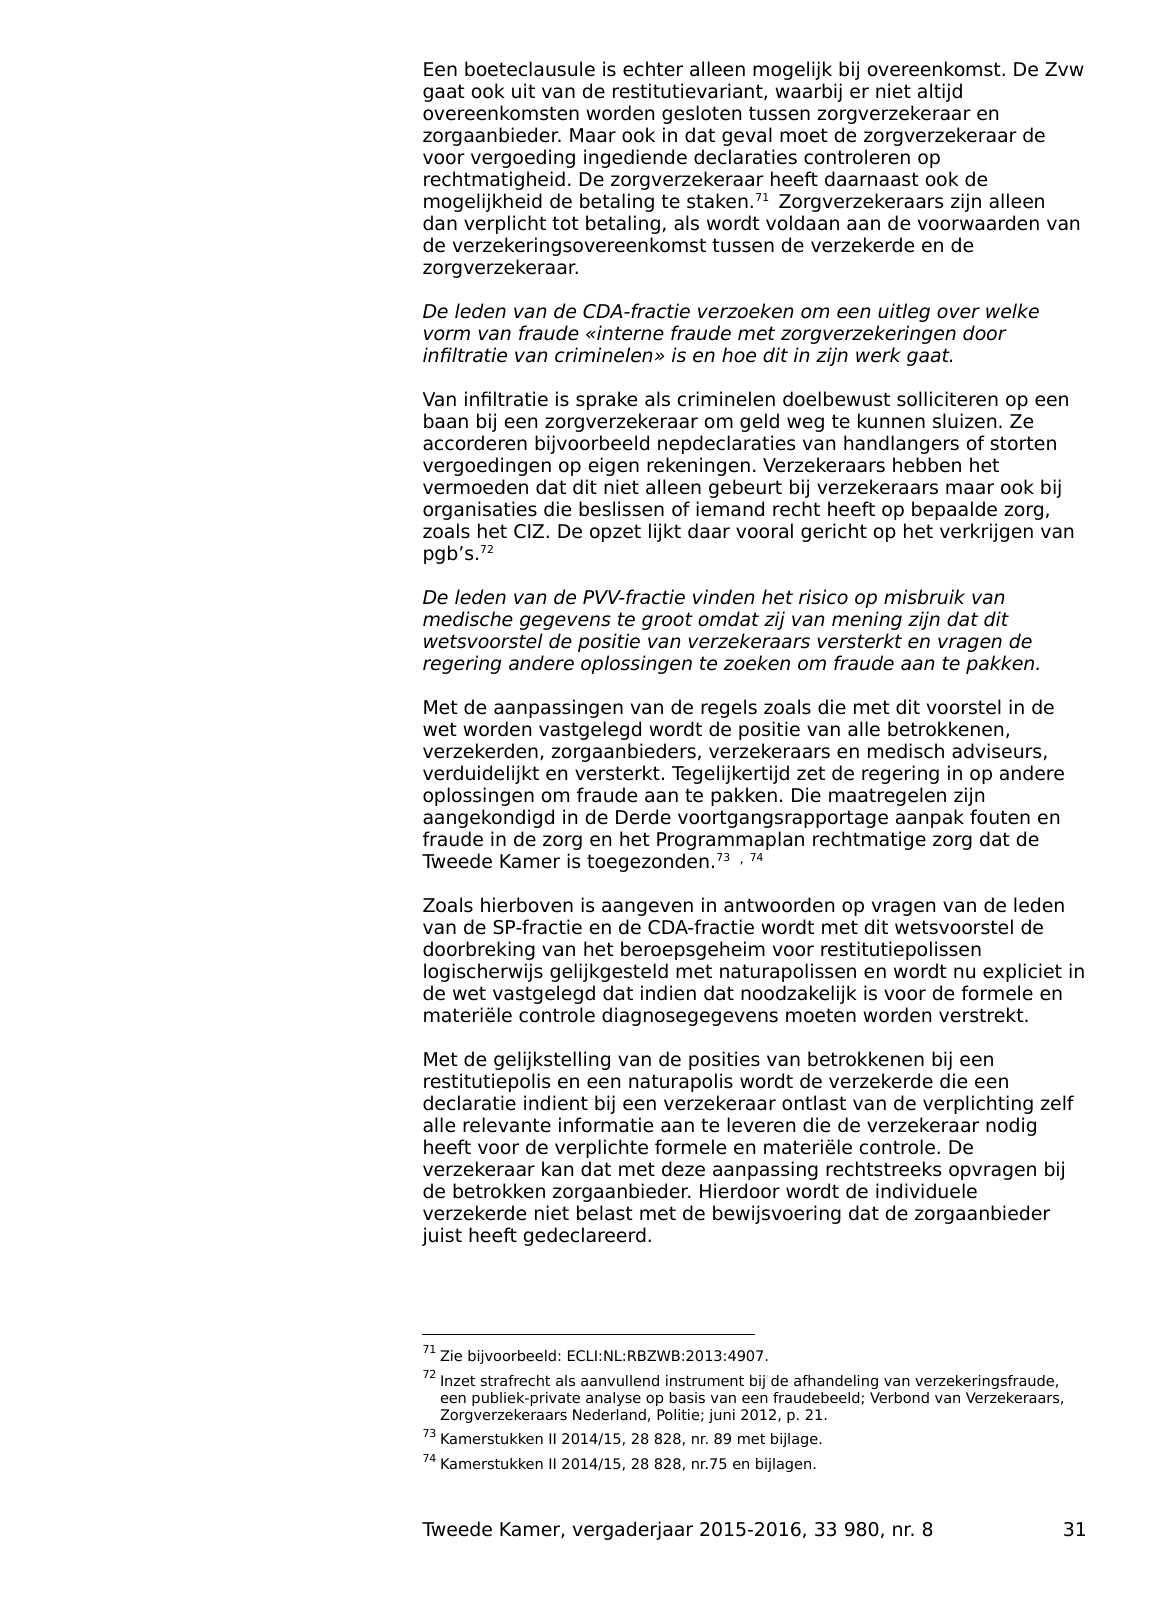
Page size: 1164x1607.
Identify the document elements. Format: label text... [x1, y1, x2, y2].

text Zoals hierboven is aangeven in antwoorden op vragen van de leden van de SP-fractie en de CDA-fractie wordt met dit wetsvoorstel de doorbreking van het beroepsgeheim voor restitutiepolissen logischerwijs gelijkgesteld met naturapolissen en wordt nu expliciet in de wet vastgelegd dat indien dat noodzakelijk is voor de formele en materiële controle diagnosegegevens moeten worden verstrekt. [422, 895, 1087, 1027]
text Van infiltratie is sprake als criminelen doelbewust solliciteren op een baan bij een zorgverzekeraar om geld weg te kunnen sluizen. Ze accorderen bijvoorbeeld nepdeclaraties van handlangers of storten vergoedingen op eigen rekeningen. Verzekeraars hebben het vermoeden dat dit niet alleen gebeurt bij verzekeraars maar ook bij organisaties die beslissen of iemand recht heeft op bepaalde zorg, zoals het CIZ. De opzet lijkt daar vooral gericht op het verkrijgen van pgb’s. [422, 389, 1087, 565]
text Met de gelijkstelling van de posities van betrokkenen bij een restitutiepolis en een naturapolis wordt de verzekerde die een declaratie indient bij een verzekeraar ontlast van de verplichting zelf alle relevante informatie aan te leveren die de verzekeraar nodig heeft voor de verplichte formele en materiële controle. De verzekeraar kan dat met deze aanpassing rechtstreeks opvragen bij de betrokken zorgaanbieder. Hierdoor wordt de individuele verzekerde niet belast met de bewijsvoering dat de zorgaanbieder juist heeft gedeclareerd. [422, 1049, 1087, 1247]
text Met de aanpassingen van de regels zoals die met dit voorstel in de wet worden vastgelegd wordt de positie van alle betrokkenen, verzekerden, zorgaanbieders, verzekeraars en medisch adviseurs, verduidelijkt en versterkt. Tegelijkertijd zet de regering in op andere oplossingen om fraude aan te pakken. Die maatregelen zijn aangekondigd in de Derde voortgangsrapportage aanpak fouten en fraude in de zorg en het Programmaplan rechtmatige zorg dat de Tweede Kamer is toegezonden. , [422, 697, 1087, 873]
text De leden van de PVV-fractie vinden het risico op misbruik van medische gegevens te groot omdat zij van mening zijn dat dit wetsvoorstel de positie van verzekeraars versterkt en vragen de regering andere oplossingen te zoeken om fraude aan te pakken. [422, 587, 1087, 675]
text Een boeteclausule is echter alleen mogelijk bij overeenkomst. De Zvw gaat ook uit van de restitutievariant, waarbij er niet altijd overeenkomsten worden gesloten tussen zorgverzekeraar en zorgaanbieder. Maar ook in dat geval moet de zorgverzekeraar de voor vergoeding ingediende declaraties controleren op rechtmatigheid. De zorgverzekeraar heeft daarnaast ook de mogelijkheid de betaling te staken. Zorgverzekeraars zijn alleen dan verplicht tot betaling, als wordt voldaan aan de voorwaarden van de verzekeringsovereenkomst tussen de verzekerde en de zorgverzekeraar. [422, 59, 1087, 279]
text Kamerstukken II 2014/15, 28 828, nr. 89 met bijlage. [422, 1427, 1087, 1449]
text De leden van de CDA-fractie verzoeken om een uitleg over welke vorm van fraude «interne fraude met zorgverzekeringen door infiltratie van criminelen» is en hoe dit in zijn werk gaat. [422, 301, 1087, 367]
text Inzet strafrecht als aanvullend instrument bij de afhandeling van verzekeringsfraude, een publiek-private analyse op basis van een fraudebeeld; Verbond van Verzekeraars, Zorgverzekeraars Nederland, Politie; juni 2012, p. 21. [422, 1368, 1087, 1424]
text Kamerstukken II 2014/15, 28 828, nr.75 en bijlagen. [422, 1452, 1087, 1474]
text Zie bijvoorbeeld: ECLI:NL:RBZWB:2013:4907. [422, 1343, 1087, 1366]
